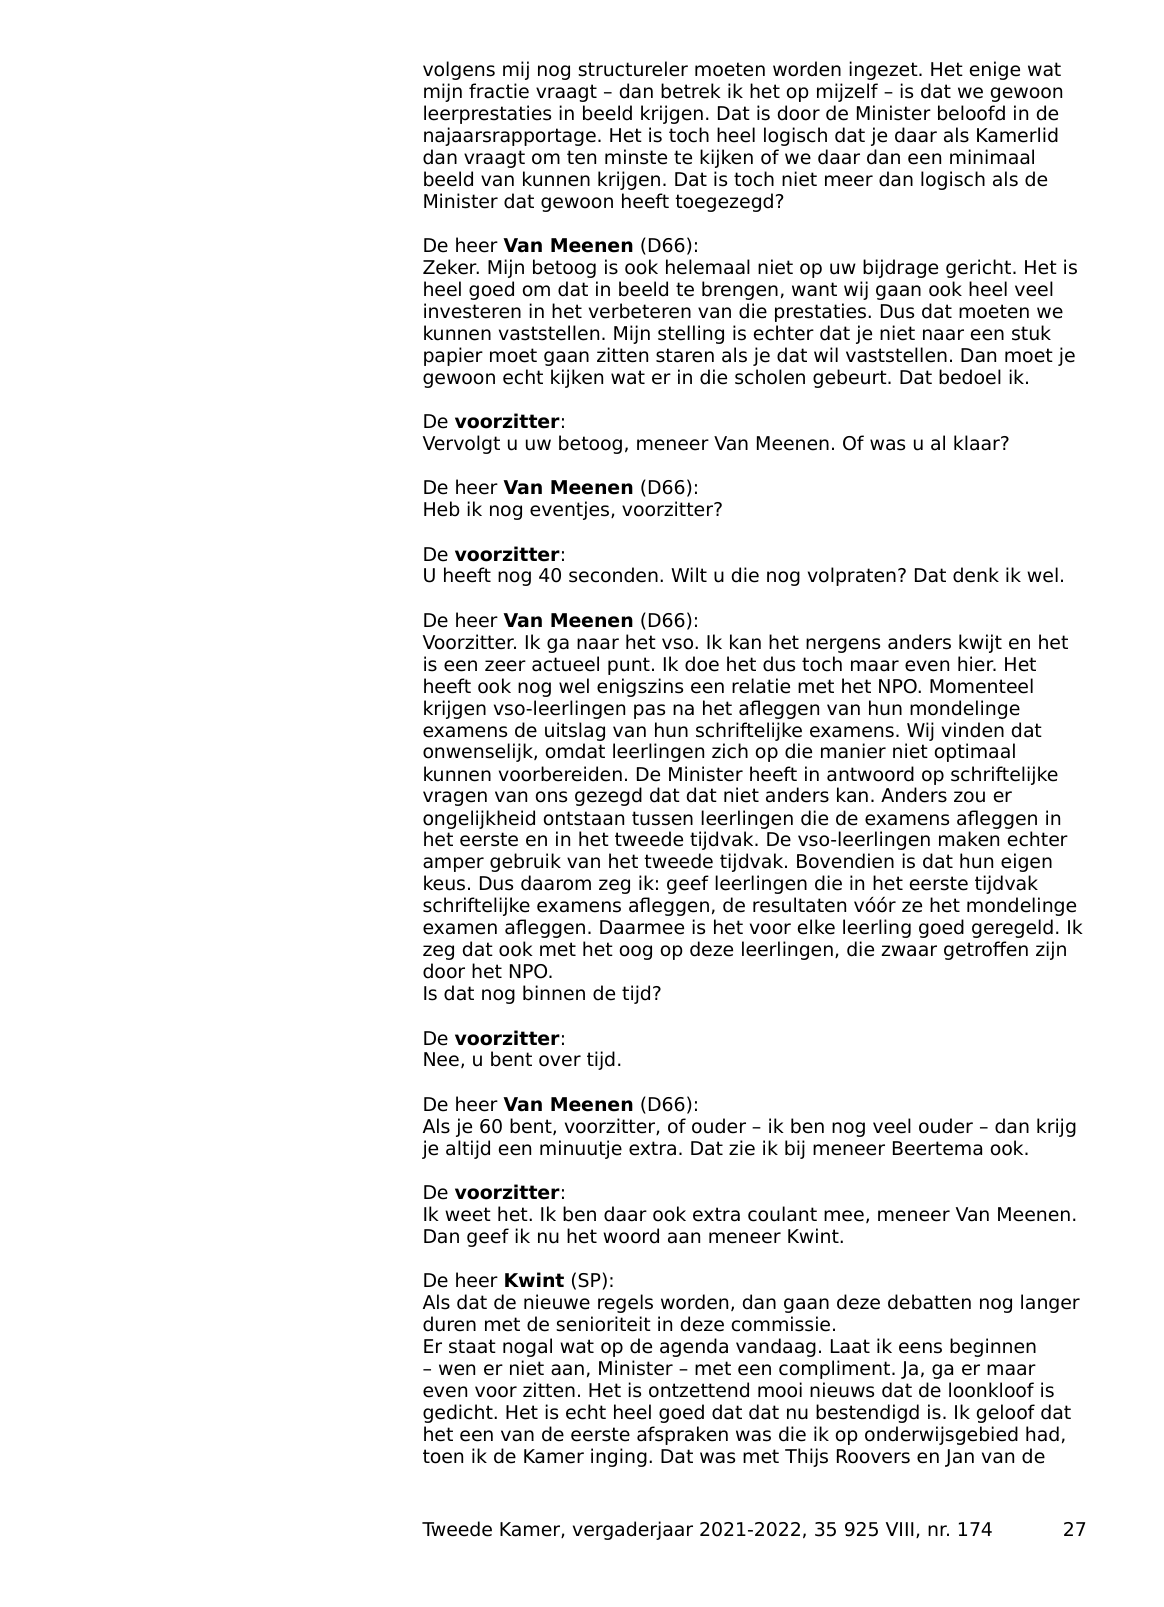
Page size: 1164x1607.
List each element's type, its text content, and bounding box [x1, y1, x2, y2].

text De voorzitter: [422, 1027, 1087, 1049]
text Als dat de nieuwe regels worden, dan gaan deze debatten nog langer duren met de senioriteit in deze commissie. [422, 1292, 1087, 1336]
text Als je 60 bent, voorzitter, of ouder – ik ben nog veel ouder – dan krijg je altijd een minuutje extra. Dat zie ik bij meneer Beertema ook. [422, 1116, 1087, 1159]
text Nee, u bent over tijd. [422, 1049, 1087, 1071]
text De heer Van Meenen (D66): [422, 477, 1087, 499]
text De heer Van Meenen (D66): [422, 1093, 1087, 1116]
text De heer Kwint (SP): [422, 1270, 1087, 1292]
text Vervolgt u uw betoog, meneer Van Meenen. Of was u al klaar? [422, 433, 1087, 455]
text De voorzitter: [422, 411, 1087, 433]
text Is dat nog binnen de tijd? [422, 983, 1087, 1005]
text De heer Van Meenen (D66): [422, 609, 1087, 632]
text De voorzitter: [422, 543, 1087, 565]
text Heb ik nog eventjes, voorzitter? [422, 499, 1087, 521]
text Ik weet het. Ik ben daar ook extra coulant mee, meneer Van Meenen. Dan geef ik nu het woord aan meneer Kwint. [422, 1204, 1087, 1248]
text Zeker. Mijn betoog is ook helemaal niet op uw bijdrage gericht. Het is heel goed om dat in beeld te brengen, want wij gaan ook heel veel investeren in het verbeteren van die prestaties. Dus dat moeten we kunnen vaststellen. Mijn stelling is echter dat je niet naar een stuk papier moet gaan zitten staren als je dat wil vaststellen. Dan moet je gewoon echt kijken wat er in die scholen gebeurt. Dat bedoel ik. [422, 257, 1087, 389]
text De voorzitter: [422, 1182, 1087, 1204]
text volgens mij nog structureler moeten worden ingezet. Het enige wat mijn fractie vraagt – dan betrek ik het op mijzelf – is dat we gewoon leerprestaties in beeld krijgen. Dat is door de Minister beloofd in de najaarsrapportage. Het is toch heel logisch dat je daar als Kamerlid dan vraagt om ten minste te kijken of we daar dan een minimaal beeld van kunnen krijgen. Dat is toch niet meer dan logisch als de Minister dat gewoon heeft toegezegd? [422, 59, 1087, 213]
text Voorzitter. Ik ga naar het vso. Ik kan het nergens anders kwijt en het is een zeer actueel punt. Ik doe het dus toch maar even hier. Het heeft ook nog wel enigszins een relatie met het NPO. Momenteel krijgen vso-leerlingen pas na het afleggen van hun mondelinge examens de uitslag van hun schriftelijke examens. Wij vinden dat onwenselijk, omdat leerlingen zich op die manier niet optimaal kunnen voorbereiden. De Minister heeft in antwoord op schriftelijke vragen van ons gezegd dat dat niet anders kan. Anders zou er ongelijkheid ontstaan tussen leerlingen die de examens afleggen in het eerste en in het tweede tijdvak. De vso-leerlingen maken echter amper gebruik van het tweede tijdvak. Bovendien is dat hun eigen keus. Dus daarom zeg ik: geef leerlingen die in het eerste tijdvak schriftelijke examens afleggen, de resultaten vóór ze het mondelinge examen afleggen. Daarmee is het voor elke leerling goed geregeld. Ik zeg dat ook met het oog op deze leerlingen, die zwaar getroffen zijn door het NPO. [422, 632, 1087, 983]
text De heer Van Meenen (D66): [422, 235, 1087, 257]
text Er staat nogal wat op de agenda vandaag. Laat ik eens beginnen – wen er niet aan, Minister – met een compliment. Ja, ga er maar even voor zitten. Het is ontzettend mooi nieuws dat de loonkloof is gedicht. Het is echt heel goed dat dat nu bestendigd is. Ik geloof dat het een van de eerste afspraken was die ik op onderwijsgebied had, toen ik de Kamer inging. Dat was met Thijs Roovers en Jan van de [422, 1336, 1087, 1468]
text U heeft nog 40 seconden. Wilt u die nog volpraten? Dat denk ik wel. [422, 565, 1087, 587]
